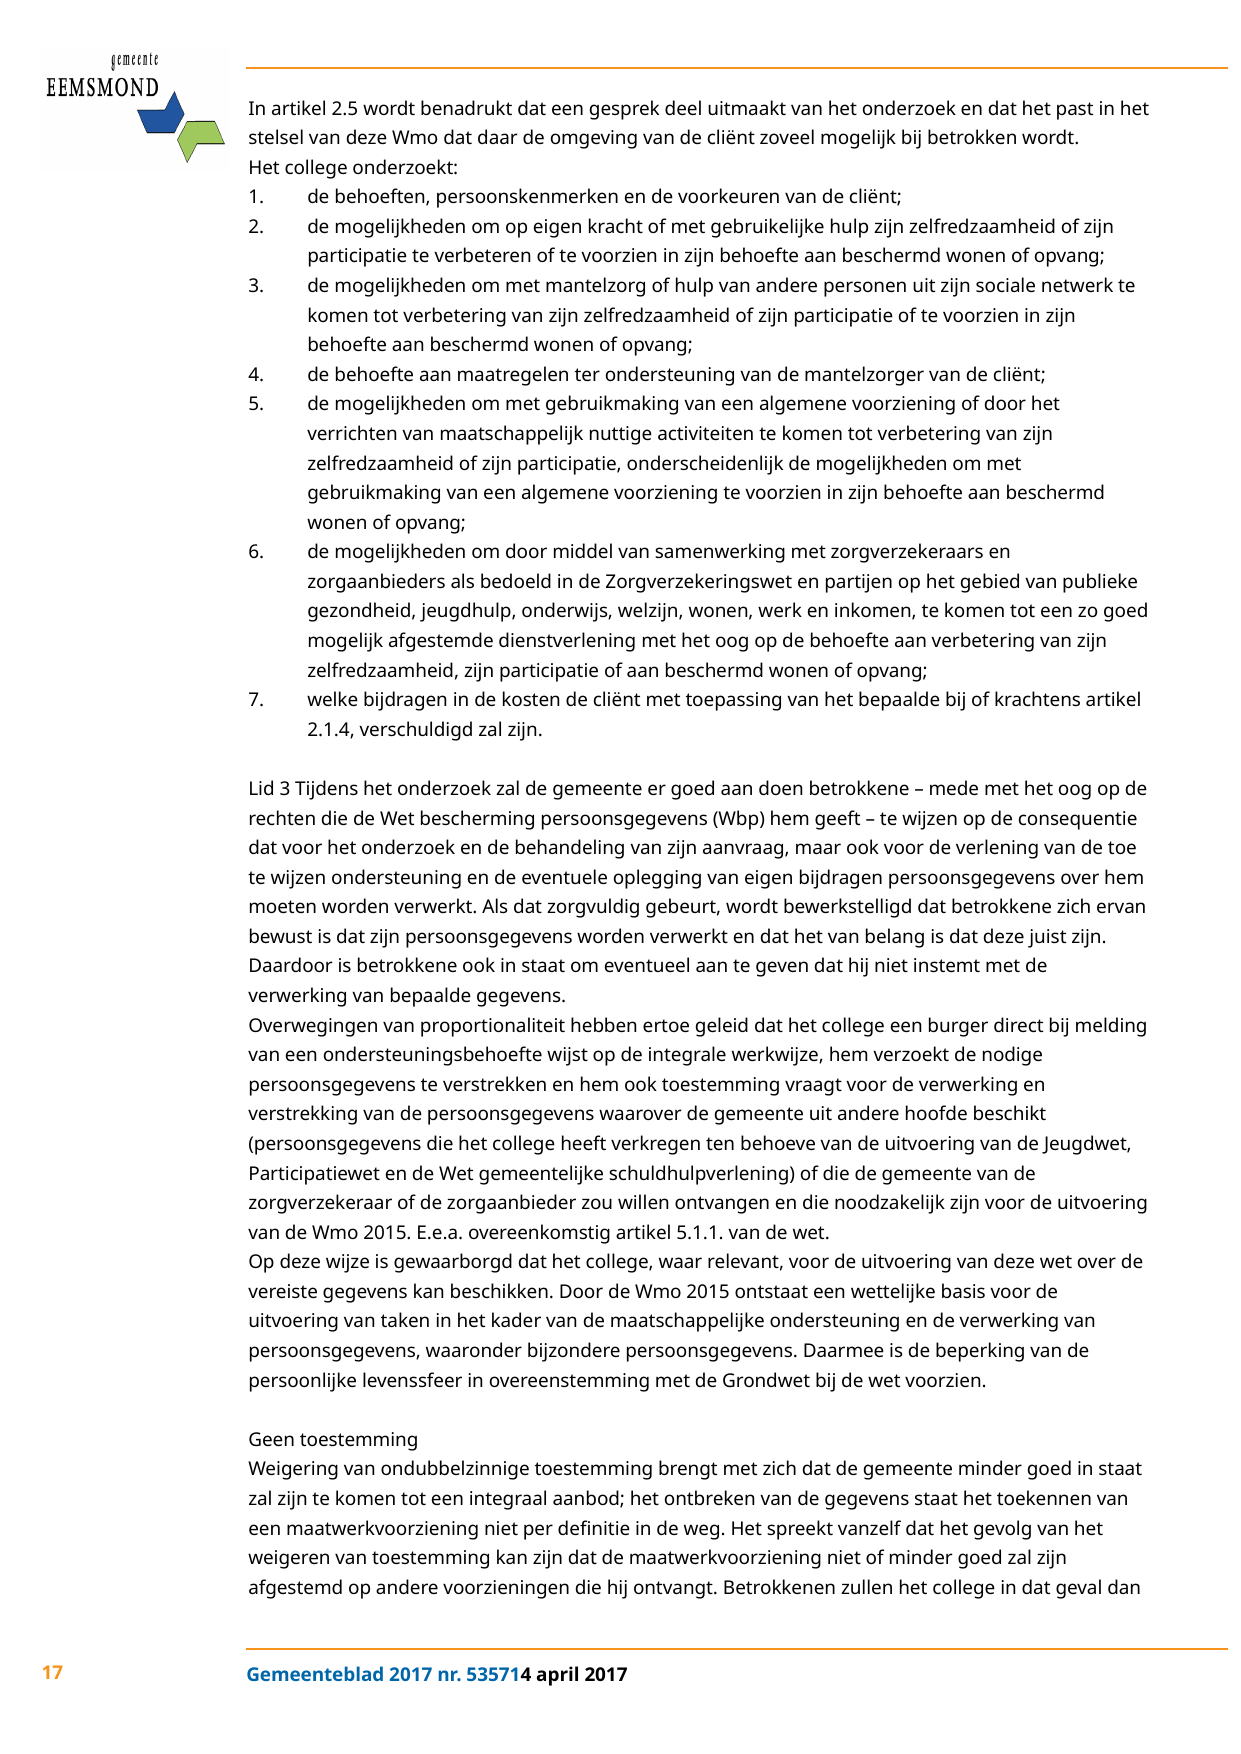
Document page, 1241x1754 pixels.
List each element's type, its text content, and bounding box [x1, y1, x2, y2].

text Lid 3 Tijdens het onderzoek zal de gemeente er goed aan doen betrokkene – mede met het oog op de rechten die de Wet bescherming persoonsgegevens (Wbp) hem geeft – te wijzen op de consequentie dat voor het onderzoek en de behandeling van zijn aanvraag, maar ook voor de verlening van de toe te wijzen ondersteuning en de eventuele oplegging van eigen bijdragen persoonsgegevens over hem moeten worden verwerkt. Als dat zorgvuldig gebeurt, wordt bewerkstelligd dat betrokkene zich ervan bewust is dat zijn persoonsgegevens worden verwerkt en dat het van belang is dat deze juist zijn. Daardoor is betrokkene ook in staat om eventueel aan te geven dat hij niet instemt met de verwerking van bepaalde gegevens. [248, 775, 1152, 1008]
text Overwegingen van proportionaliteit hebben ertoe geleid dat het college een burger direct bij melding van een ondersteuningsbehoefte wijst op de integrale werkwijze, hem verzoekt de nodige persoonsgegevens te verstrekken en hem ook toestemming vraagt voor de verwerking en verstrekking van de persoonsgegevens waarover de gemeente uit andere hoofde beschikt (persoonsgegevens die het college heeft verkregen ten behoeve van de uitvoering van de Jeugdwet, Participatiewet en de Wet gemeentelijke schuldhulpverlening) of die de gemeente van de zorgverzekeraar of de zorgaanbieder zou willen ontvangen en die noodzakelijk zijn voor de uitvoering van de Wmo 2015. E.e.a. overeenkomstig artikel 5.1.1. van de wet. [248, 1012, 1152, 1245]
list de behoeften, persoonskenmerken en de voorkeuren van de cliënt; [248, 183, 1152, 209]
text Het college onderzoekt: [248, 154, 1152, 180]
list de mogelijkheden om op eigen kracht of met gebruikelijke hulp zijn zelfredzaamheid of zijn participatie te verbeteren of te voorzien in zijn behoefte aan beschermd wonen of opvang; [248, 213, 1152, 268]
list de behoefte aan maatregelen ter ondersteuning van de mantelzorger van de cliënt; [248, 361, 1152, 387]
text Geen toestemming [248, 1426, 1152, 1452]
text Weigering van ondubbelzinnige toestemming brengt met zich dat de gemeente minder goed in staat zal zijn te komen tot een integraal aanbod; het ontbreken van de gegevens staat het toekennen van een maatwerkvoorziening niet per definitie in de weg. Het spreekt vanzelf dat het gevolg van het weigeren van toestemming kan zijn dat de maatwerkvoorziening niet of minder goed zal zijn afgestemd op andere voorzieningen die hij ontvangt. Betrokkenen zullen het college in dat geval dan [248, 1456, 1152, 1600]
list de mogelijkheden om met gebruikmaking van een algemene voorziening of door het verrichten van maatschappelijk nuttige activiteiten te komen tot verbetering van zijn zelfredzaamheid of zijn participatie, onderscheidenlijk de mogelijkheden om met gebruikmaking van een algemene voorziening te voorzien in zijn behoefte aan beschermd wonen of opvang; [248, 391, 1152, 535]
text In artikel 2.5 wordt benadrukt dat een gesprek deel uitmaakt van het onderzoek en dat het past in het stelsel van deze Wmo dat daar de omgeving van de cliënt zoveel mogelijk bij betrokken wordt. [248, 95, 1152, 150]
picture [41, 47, 231, 172]
list de mogelijkheden om met mantelzorg of hulp van andere personen uit zijn sociale netwerk te komen tot verbetering van zijn zelfredzaamheid of zijn participatie of te voorzien in zijn behoefte aan beschermd wonen of opvang; [248, 272, 1152, 357]
list de mogelijkheden om door middel van samenwerking met zorgverzekeraars en zorgaanbieders als bedoeld in de Zorgverzekeringswet en partijen op het gebied van publieke gezondheid, jeugdhulp, onderwijs, welzijn, wonen, werk en inkomen, te komen tot een zo goed mogelijk afgestemde dienstverlening met het oog op de behoefte aan verbetering van zijn zelfredzaamheid, zijn participatie of aan beschermd wonen of opvang; [248, 538, 1152, 683]
text Op deze wijze is gewaarborgd dat het college, waar relevant, voor de uitvoering van deze wet over de vereiste gegevens kan beschikken. Door de Wmo 2015 ontstaat een wettelijke basis voor de uitvoering van taken in het kader van de maatschappelijke ondersteuning en de verwerking van persoonsgegevens, waaronder bijzondere persoonsgegevens. Daarmee is de beperking van de persoonlijke levenssfeer in overeenstemming met de Grondwet bij de wet voorzien. [248, 1248, 1152, 1393]
list welke bijdragen in de kosten de cliënt met toepassing van het bepaalde bij of krachtens artikel 2.1.4, verschuldigd zal zijn. [248, 686, 1152, 742]
